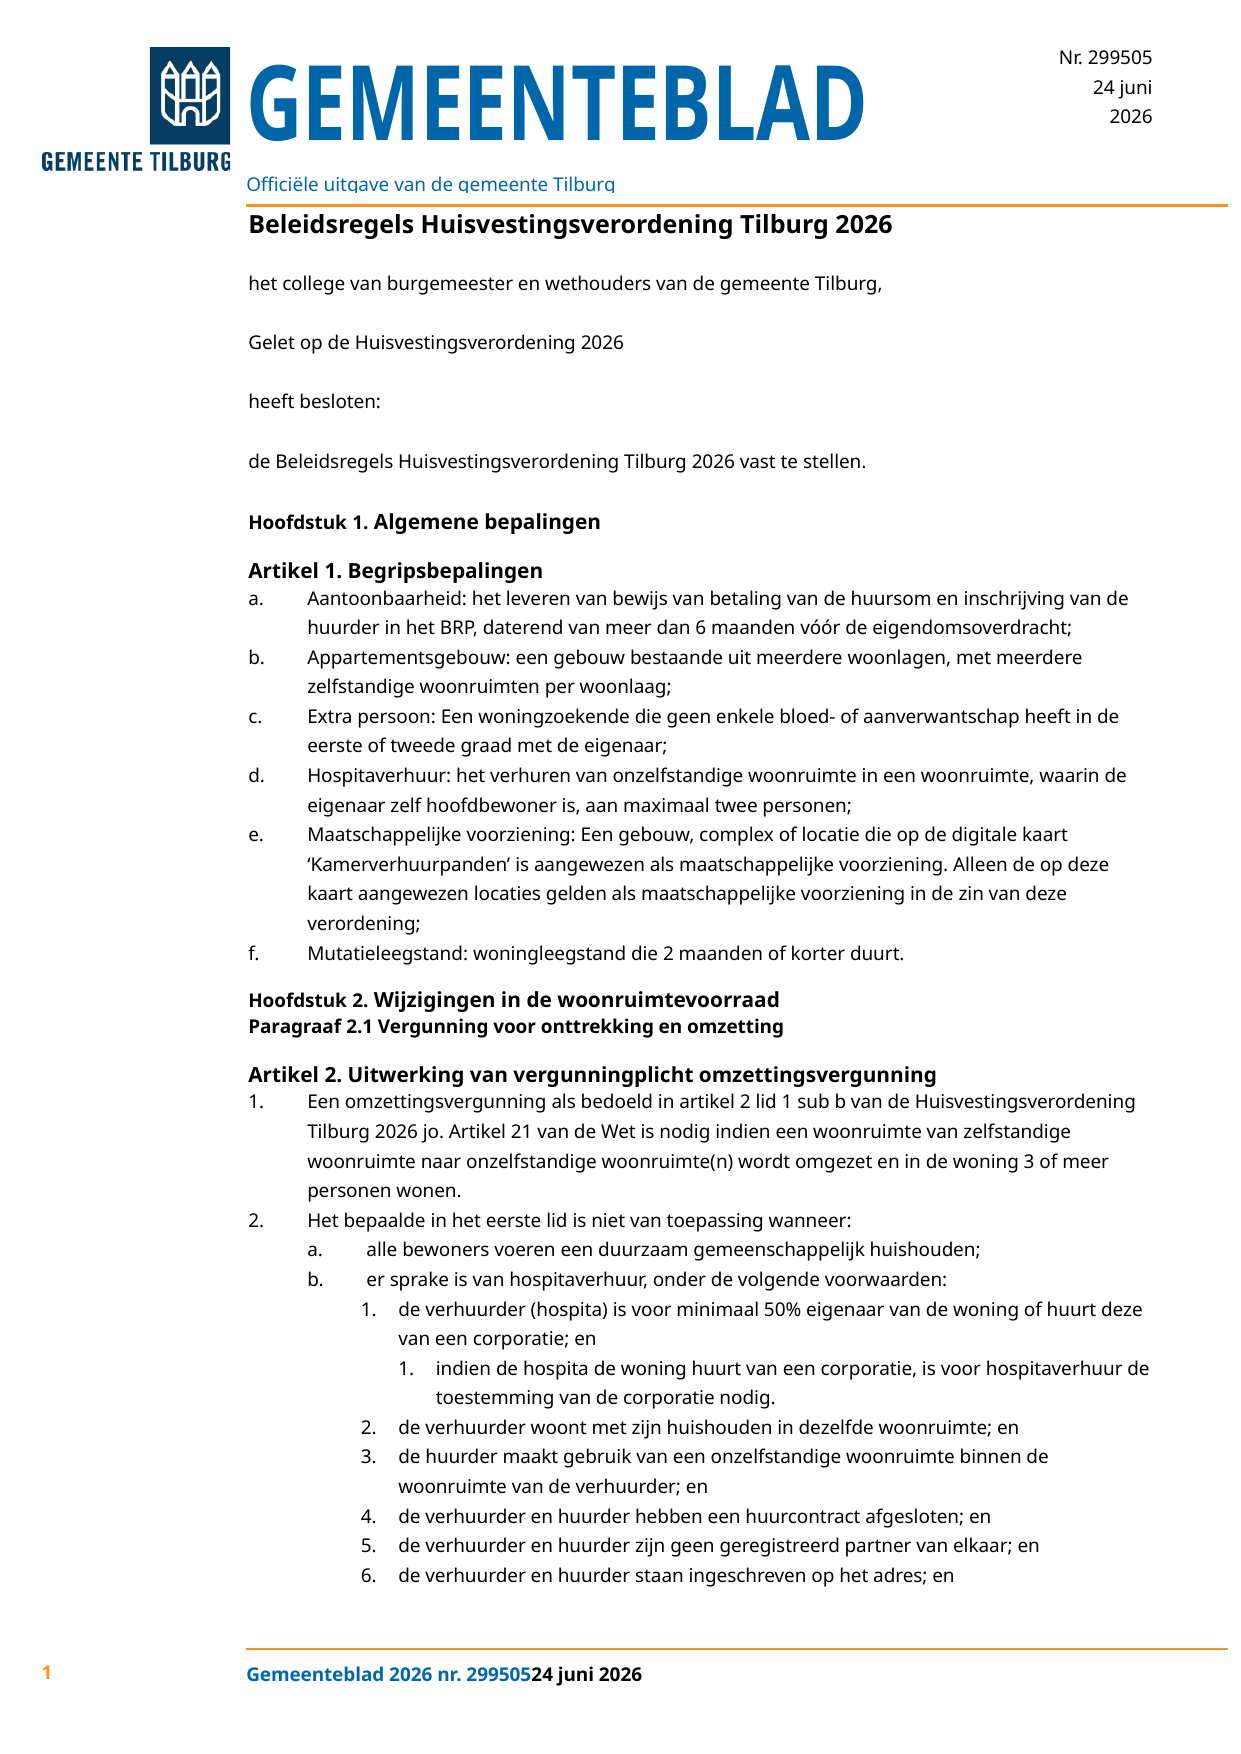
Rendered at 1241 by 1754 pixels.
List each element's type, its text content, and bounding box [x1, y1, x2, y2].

list Appartementsgebouw: een gebouw bestaande uit meerdere woonlagen, met meerdere zelfstandige woonruimten per woonlaag; [248, 644, 1152, 699]
picture [41, 47, 231, 172]
text Beleidsregels Huisvestingsverordening Tilburg 2026 [248, 207, 1152, 241]
list Een omzettingsvergunning als bedoeld in artikel 2 lid 1 sub b van de Huisvestingsverordening Tilburg 2026 jo. Artikel 21 van de Wet is nodig indien een woonruimte van zelfstandige woonruimte naar onzelfstandige woonruimte(n) wordt omgezet en in de woning 3 of meer personen wonen. [248, 1089, 1152, 1203]
list de verhuurder en huurder hebben een huurcontract afgesloten; en [361, 1503, 1152, 1529]
list Maatschappelijke voorziening: Een gebouw, complex of locatie die op de digitale kaart ‘Kamerverhuurpanden’ is aangewezen als maatschappelijke voorziening. Alleen de op deze kaart aangewezen locaties gelden als maatschappelijke voorziening in de zin van deze verordening; [248, 821, 1152, 936]
list indien de hospita de woning huurt van een corporatie, is voor hospitaverhuur de toestemming van de corporatie nodig. [398, 1355, 1152, 1410]
list de verhuurder woont met zijn huishouden in dezelfde woonruimte; en [361, 1414, 1152, 1440]
list alle bewoners voeren een duurzaam gemeenschappelijk huishouden; [307, 1237, 1152, 1262]
text het college van burgemeester en wethouders van de gemeente Tilburg, [248, 270, 1152, 296]
text heeft besloten: [248, 389, 1152, 414]
text Hoofdstuk 1. Algemene bepalingen [248, 507, 1152, 535]
list Het bepaalde in het eerste lid is niet van toepassing wanneer: [248, 1207, 1152, 1233]
text Gelet op de Huisvestingsverordening 2026 [248, 329, 1152, 355]
list Mutatieleegstand: woningleegstand die 2 maanden of korter duurt. [248, 940, 1152, 965]
text Artikel 1. Begripsbepalingen [248, 556, 1152, 585]
list de verhuurder en huurder zijn geen geregistreerd partner van elkaar; en [361, 1532, 1152, 1558]
list Aantoonbaarheid: het leveren van bewijs van betaling van de huursom en inschrijving van de huurder in het BRP, daterend van meer dan 6 maanden vóór de eigendomsoverdracht; [248, 585, 1152, 640]
list de verhuurder en huurder staan ingeschreven op het adres; en [361, 1562, 1152, 1588]
text Paragraaf 2.1 Vergunning voor onttrekking en omzetting [248, 1014, 1152, 1039]
list de huurder maakt gebruik van een onzelfstandige woonruimte binnen de woonruimte van de verhuurder; en [361, 1444, 1152, 1499]
list Hospitaverhuur: het verhuren van onzelfstandige woonruimte in een woonruimte, waarin de eigenaar zelf hoofdbewoner is, aan maximaal twee personen; [248, 762, 1152, 817]
list de verhuurder (hospita) is voor minimaal 50% eigenaar van de woning of huurt deze van een corporatie; en [361, 1296, 1152, 1351]
list er sprake is van hospitaverhuur, onder de volgende voorwaarden: [307, 1266, 1152, 1292]
list Extra persoon: Een woningzoekende die geen enkele bloed- of aanverwantschap heeft in de eerste of tweede graad met de eigenaar; [248, 703, 1152, 758]
text Hoofdstuk 2. Wijzigingen in de woonruimtevoorraad [248, 985, 1152, 1014]
text de Beleidsregels Huisvestingsverordening Tilburg 2026 vast te stellen. [248, 448, 1152, 473]
text Artikel 2. Uitwerking van vergunningplicht omzettingsvergunning [248, 1060, 1152, 1089]
